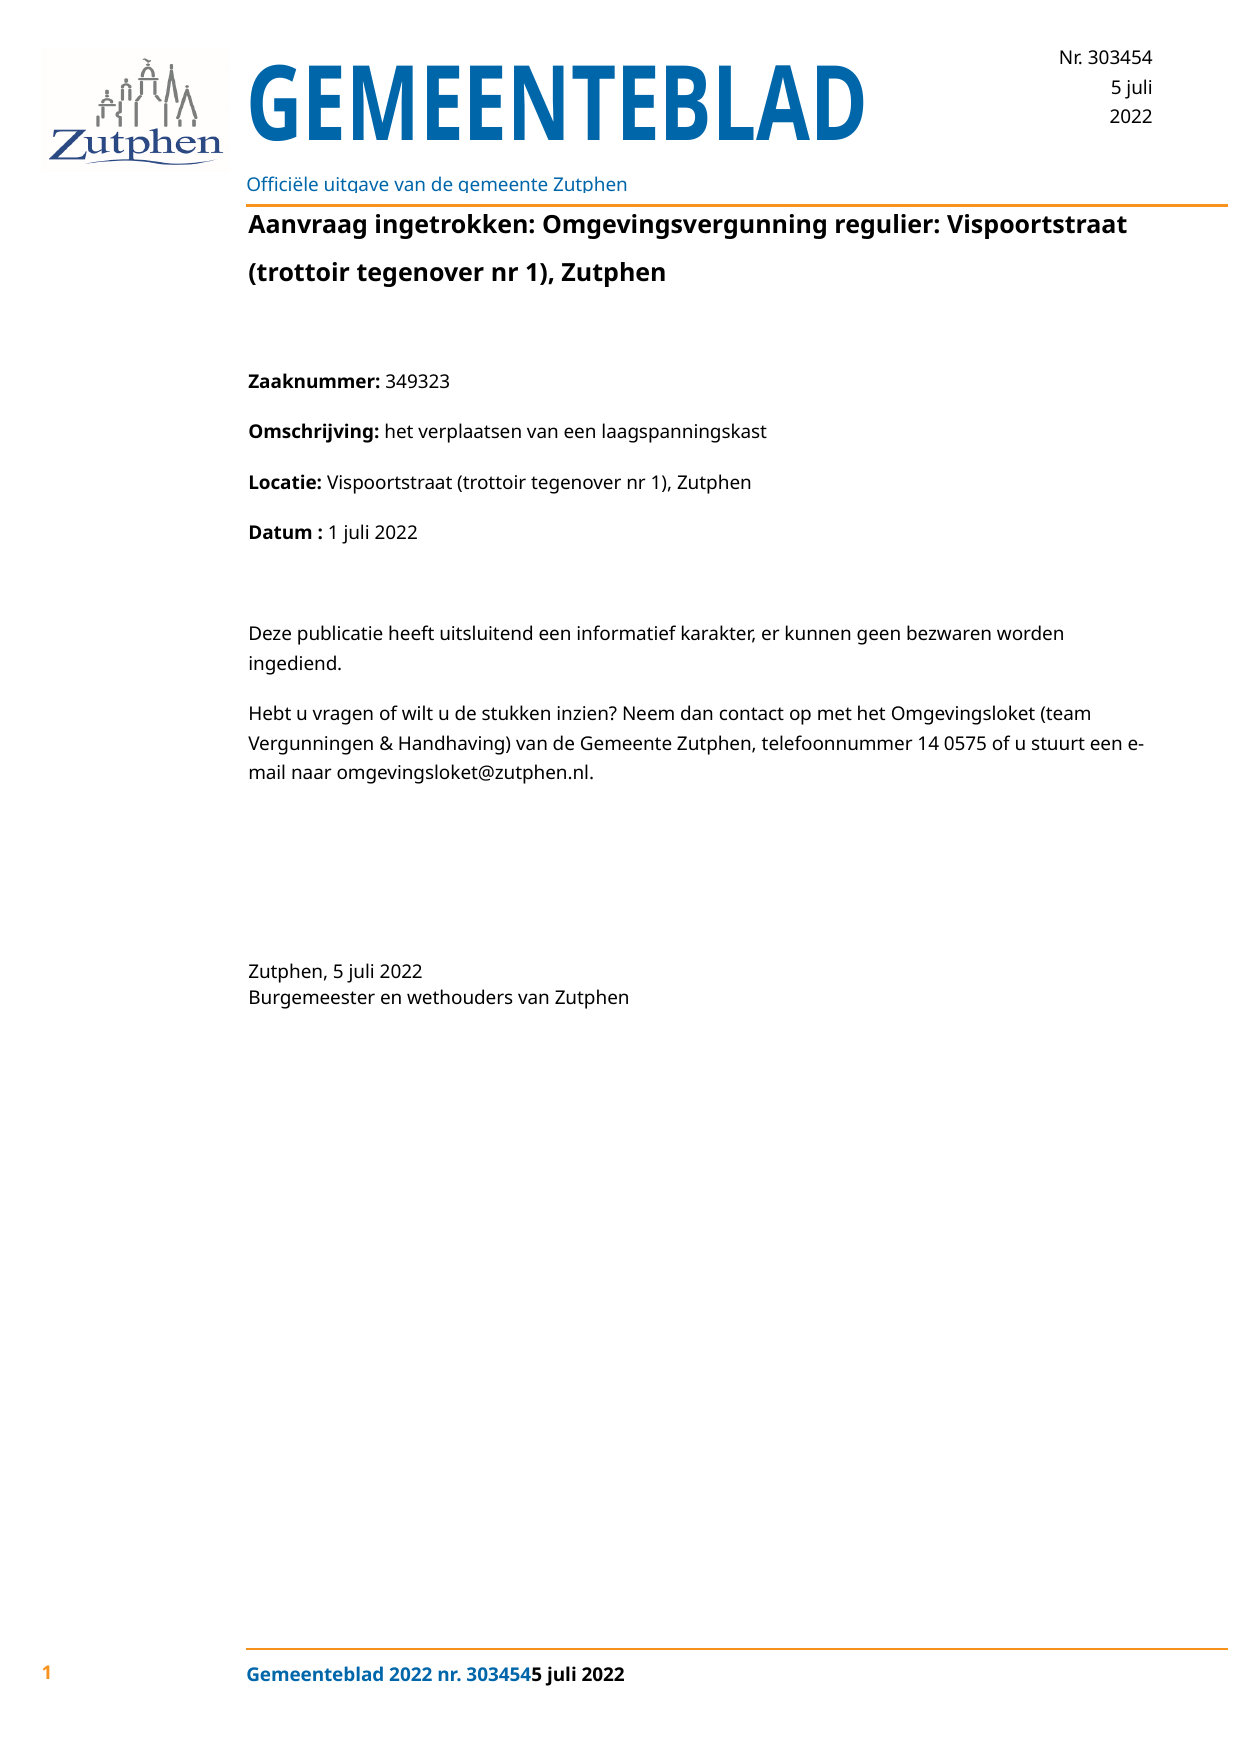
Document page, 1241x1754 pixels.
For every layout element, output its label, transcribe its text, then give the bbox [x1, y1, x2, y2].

text Burgemeester en wethouders van Zutphen [248, 984, 1152, 1010]
picture [41, 47, 231, 172]
text Hebt u vragen of wilt u de stukken inzien? Neem dan contact op met het Omgevingsloket (team Vergunningen & Handhaving) van de Gemeente Zutphen, telefoonnummer 14 0575 of u stuurt een e-mail naar omgevingsloket@zutphen.nl. [248, 700, 1152, 785]
text Aanvraag ingetrokken: Omgevingsvergunning regulier: Vispoortstraat (trottoir tegenover nr 1), Zutphen [248, 207, 1152, 288]
text Omschrijving: het verplaatsen van een laagspanningskast [248, 419, 1152, 444]
text Deze publicatie heeft uitsluitend een informatief karakter, er kunnen geen bezwaren worden ingediend. [248, 620, 1152, 676]
text Locatie: Vispoortstraat (trottoir tegenover nr 1), Zutphen [248, 469, 1152, 495]
text Zaaknummer: 349323 [248, 368, 1152, 394]
text Datum : 1 juli 2022 [248, 519, 1152, 545]
text Zutphen, 5 juli 2022 [248, 959, 1152, 984]
